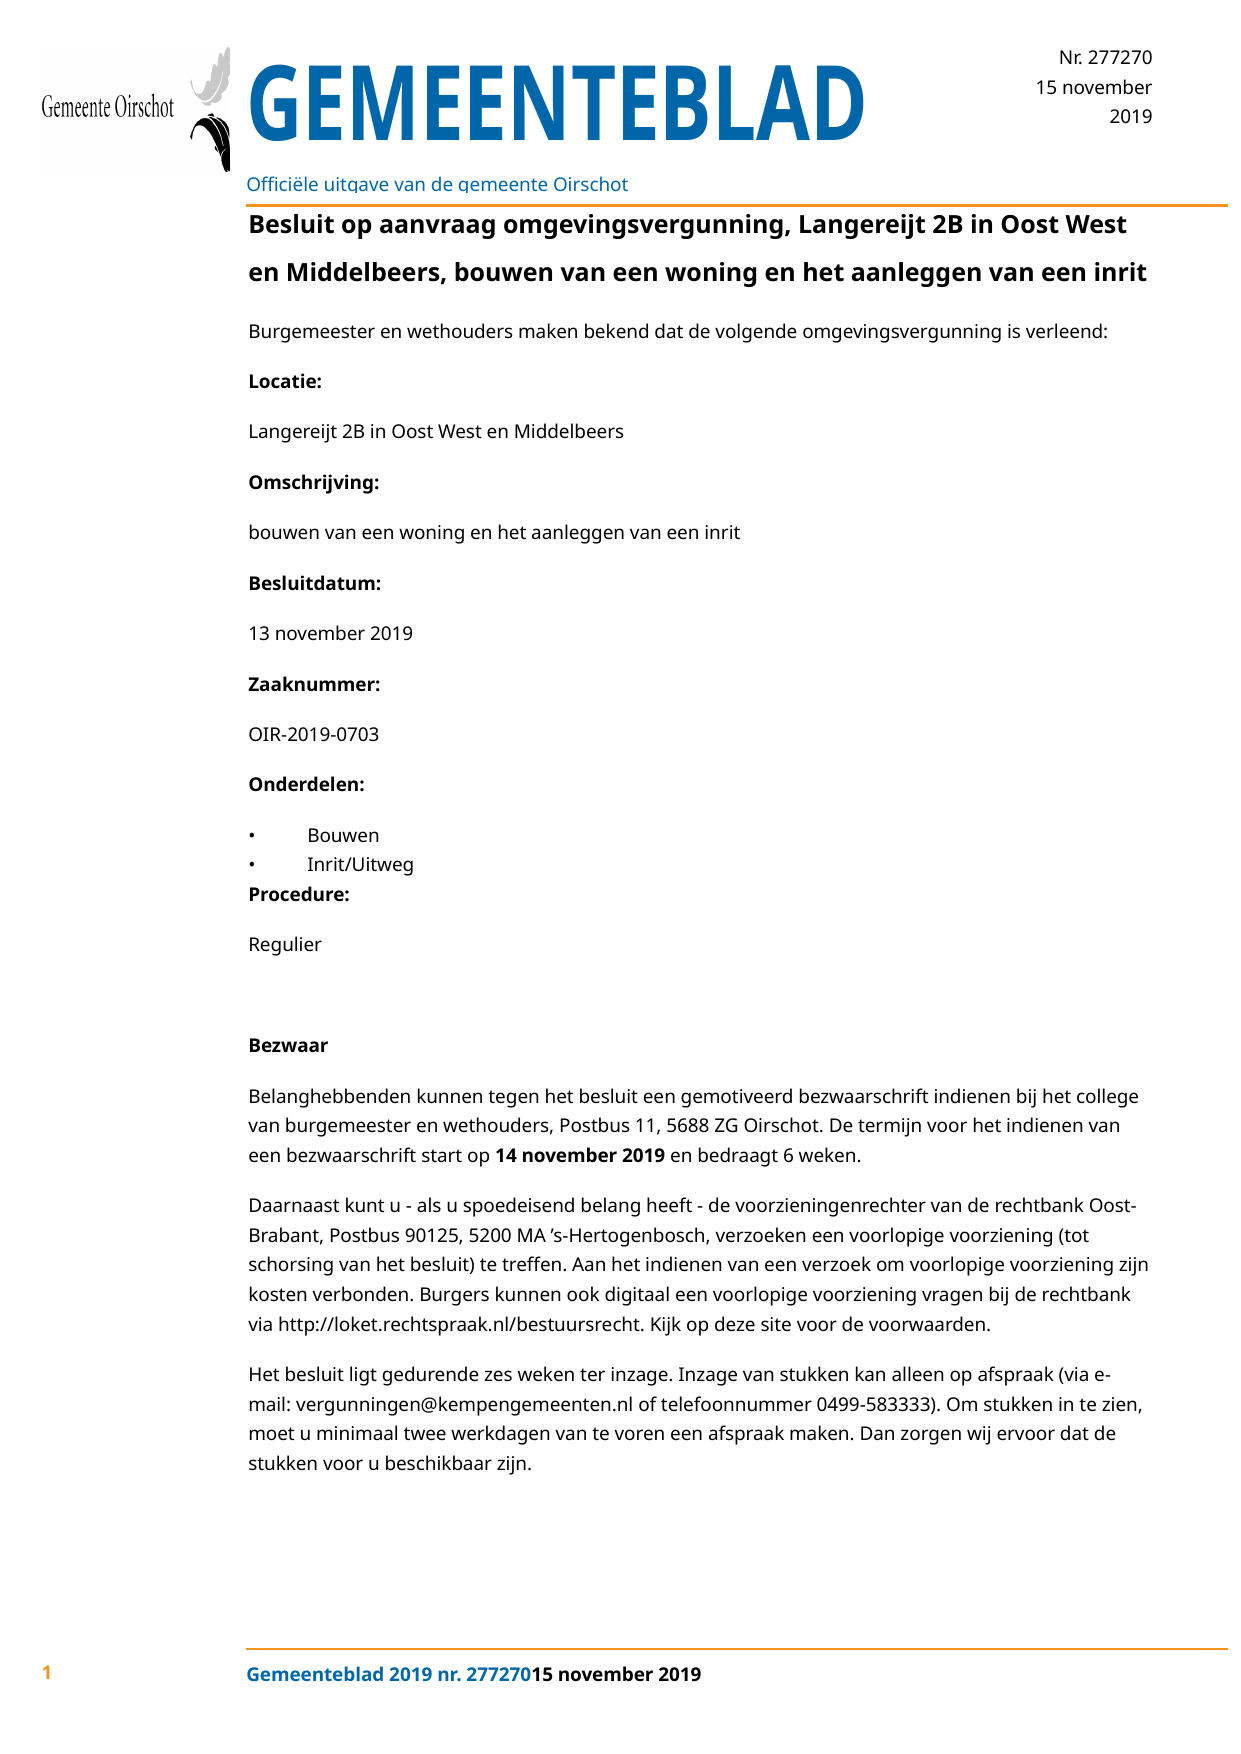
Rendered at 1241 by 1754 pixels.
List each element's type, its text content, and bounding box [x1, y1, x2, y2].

text OIR-2019-0703 [248, 721, 1152, 747]
text bouwen van een woning en het aanleggen van een inrit [248, 519, 1152, 545]
text Besluitdatum: [248, 570, 1152, 596]
list Bouwen [248, 822, 1152, 848]
picture [41, 47, 231, 172]
text Onderdelen: [248, 772, 1152, 797]
text Locatie: [248, 368, 1152, 394]
text Daarnaast kunt u - als u spoedeisend belang heeft - de voorzieningenrechter van de rechtbank Oost-Brabant, Postbus 90125, 5200 MA ’s-Hertogenbosch, verzoeken een voorlopige voorziening (tot schorsing van het besluit) te treffen. Aan het indienen van een verzoek om voorlopige voorziening zijn kosten verbonden. Burgers kunnen ook digitaal een voorlopige voorziening vragen bij de rechtbank via http://loket.rechtspraak.nl/bestuursrecht. Kijk op deze site voor de voorwaarden. [248, 1192, 1152, 1337]
text Regulier [248, 932, 1152, 957]
text Zaaknummer: [248, 671, 1152, 697]
text Het besluit ligt gedurende zes weken ter inzage. Inzage van stukken kan alleen op afspraak (via e-mail: vergunningen@kempengemeenten.nl of telefoonnummer 0499-583333). Om stukken in te zien, moet u minimaal twee werkdagen van te voren een afspraak maken. Dan zorgen wij ervoor dat de stukken voor u beschikbaar zijn. [248, 1361, 1152, 1476]
text Omschrijving: [248, 469, 1152, 495]
text 13 november 2019 [248, 620, 1152, 646]
list Inrit/Uitweg [248, 852, 1152, 877]
text Procedure: [248, 881, 1152, 907]
text Burgemeester en wethouders maken bekend dat de volgende omgevingsvergunning is verleend: [248, 318, 1152, 344]
text Belanghebbenden kunnen tegen het besluit een gemotiveerd bezwaarschrift indienen bij het college van burgemeester en wethouders, Postbus 11, 5688 ZG Oirschot. De termijn voor het indienen van een bezwaarschrift start op 14 november 2019 en bedraagt 6 weken. [248, 1083, 1152, 1168]
text Bezwaar [248, 1032, 1152, 1058]
text Langereijt 2B in Oost West en Middelbeers [248, 419, 1152, 444]
text Besluit op aanvraag omgevingsvergunning, Langereijt 2B in Oost West en Middelbeers, bouwen van een woning en het aanleggen van een inrit [248, 207, 1152, 288]
